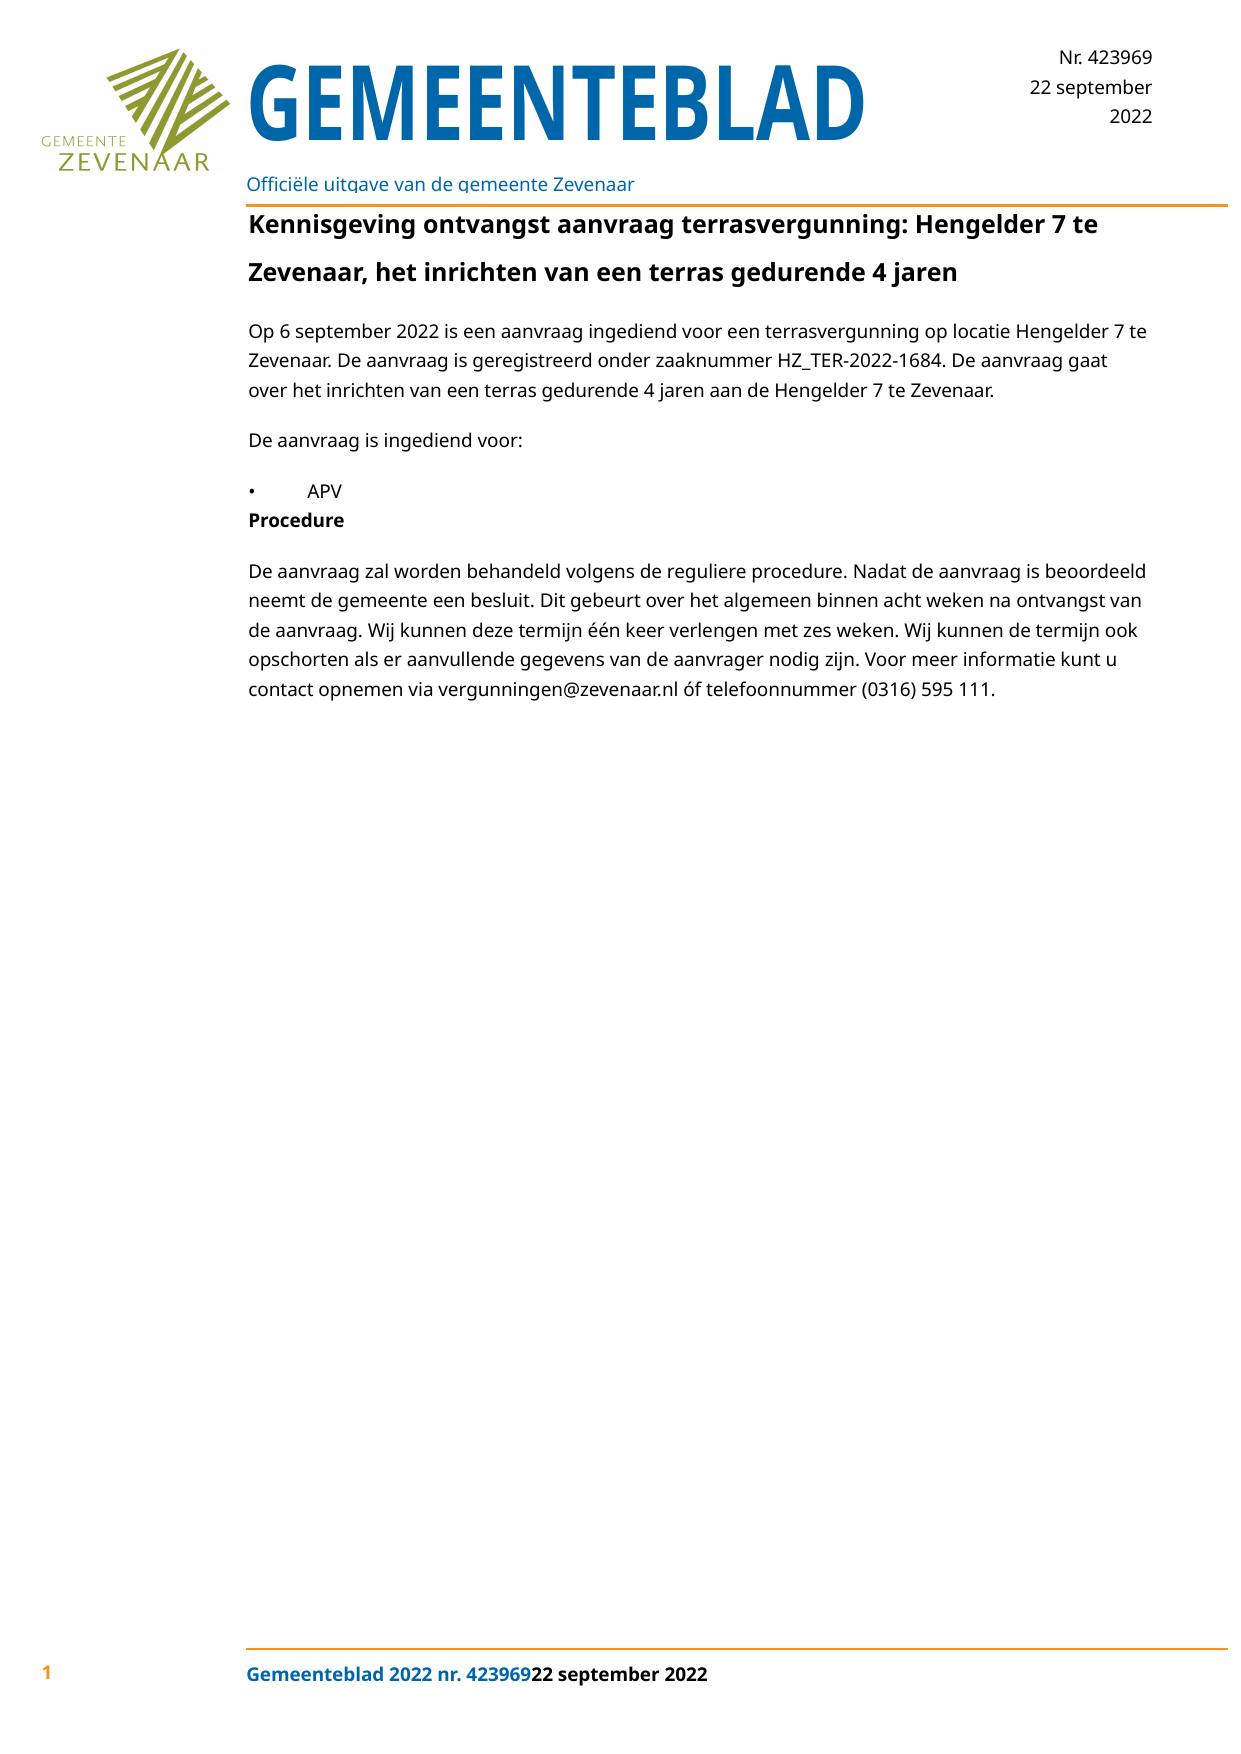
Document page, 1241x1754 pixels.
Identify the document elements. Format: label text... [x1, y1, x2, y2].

text De aanvraag zal worden behandeld volgens de reguliere procedure. Nadat de aanvraag is beoordeeld neemt de gemeente een besluit. Dit gebeurt over het algemeen binnen acht weken na ontvangst van de aanvraag. Wij kunnen deze termijn één keer verlengen met zes weken. Wij kunnen de termijn ook opschorten als er aanvullende gegevens van de aanvrager nodig zijn. Voor meer informatie kunt u contact opnemen via vergunningen@zevenaar.nl óf telefoonnummer (0316) 595 111. [248, 558, 1152, 702]
picture [41, 47, 231, 172]
text Procedure [248, 507, 1152, 533]
text Kennisgeving ontvangst aanvraag terrasvergunning: Hengelder 7 te Zevenaar, het inrichten van een terras gedurende 4 jaren [248, 207, 1152, 288]
text Op 6 september 2022 is een aanvraag ingediend voor een terrasvergunning op locatie Hengelder 7 te Zevenaar. De aanvraag is geregistreerd onder zaaknummer HZ_TER-2022-1684. De aanvraag gaat over het inrichten van een terras gedurende 4 jaren aan de Hengelder 7 te Zevenaar. [248, 318, 1152, 403]
list APV [248, 478, 1152, 504]
text De aanvraag is ingediend voor: [248, 427, 1152, 453]
